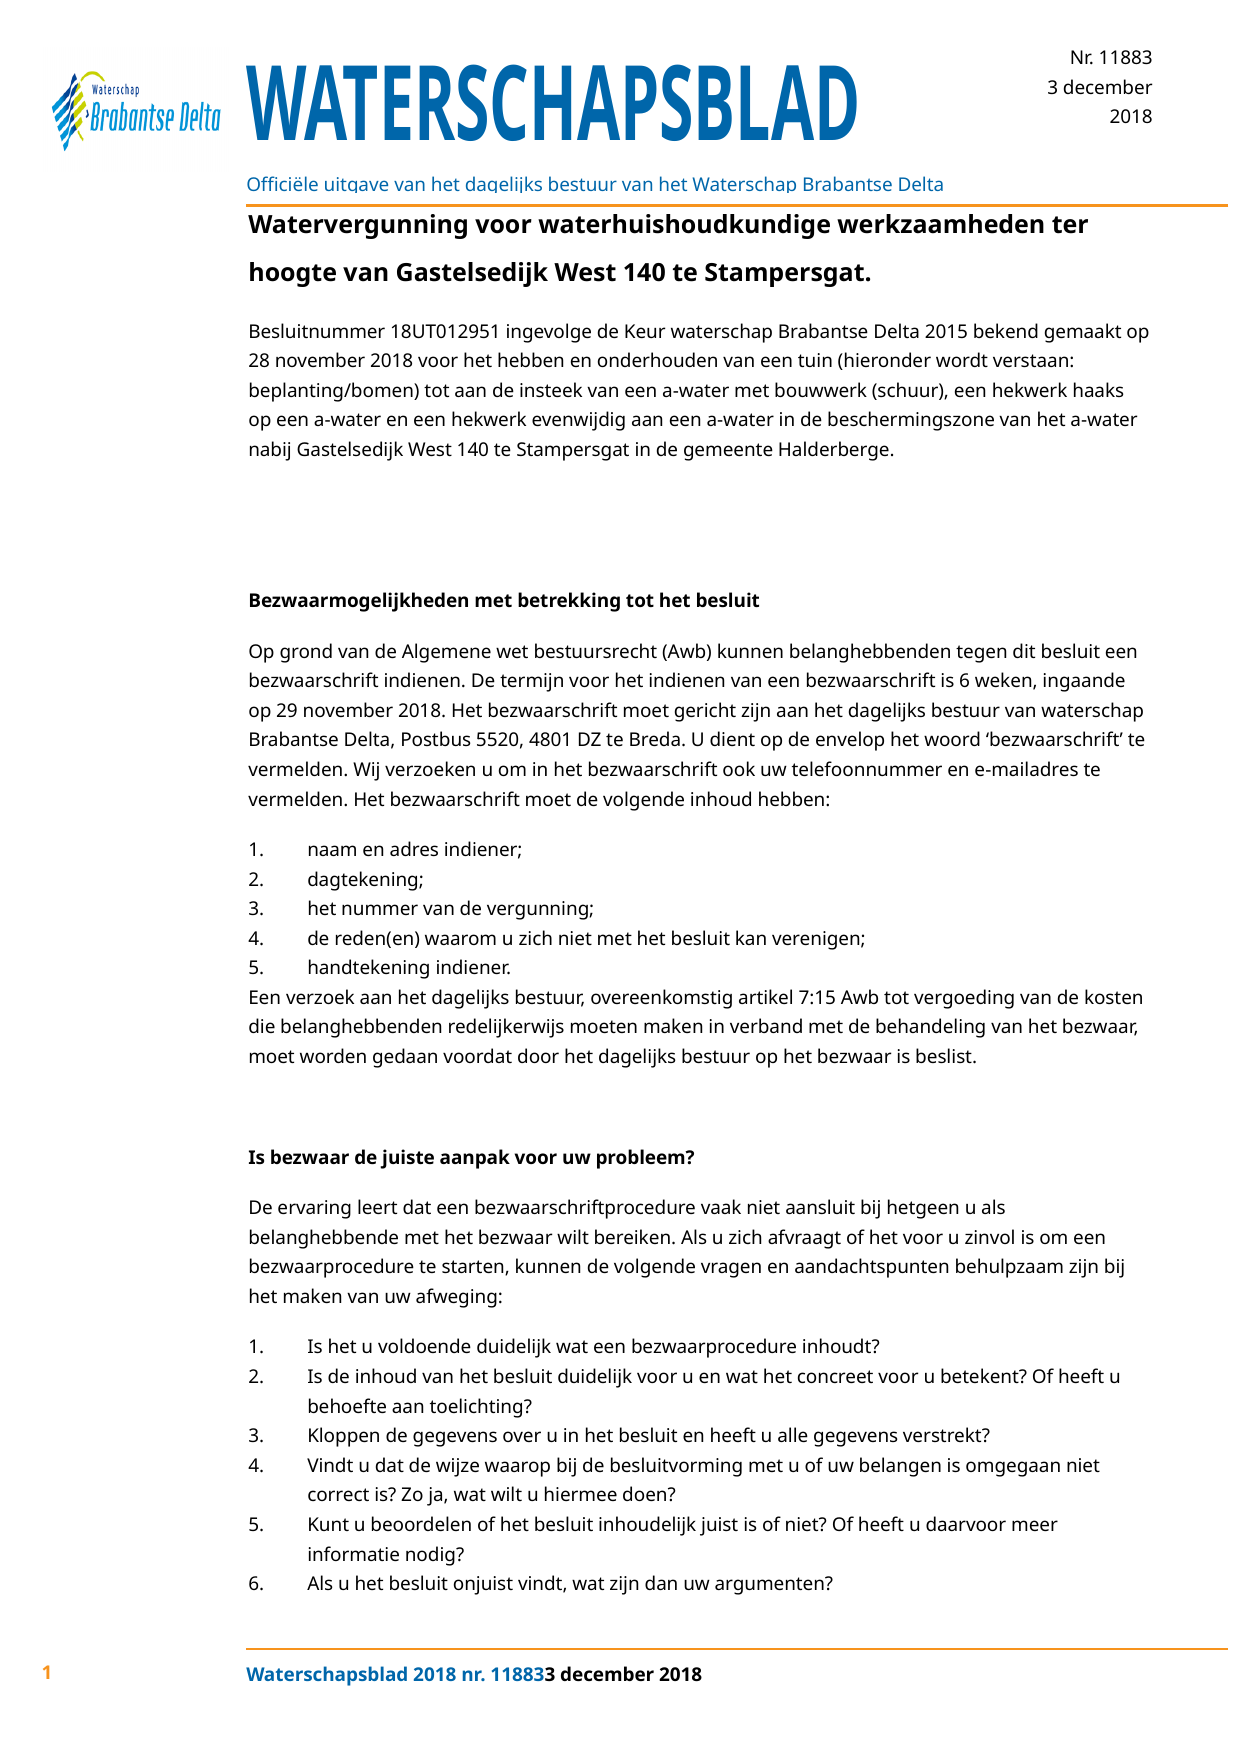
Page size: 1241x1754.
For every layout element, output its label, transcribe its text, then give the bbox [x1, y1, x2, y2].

list Vindt u dat de wijze waarop bij de besluitvorming met u of uw belangen is omgegaan niet correct is? Zo ja, wat wilt u hiermee doen? [248, 1452, 1152, 1507]
text Watervergunning voor waterhuishoudkundige werkzaamheden ter hoogte van Gastelsedijk West 140 te Stampersgat. [248, 207, 1152, 288]
list dagtekening; [248, 866, 1152, 892]
text Een verzoek aan het dagelijks bestuur, overeenkomstig artikel 7:15 Awb tot vergoeding van de kosten die belanghebbenden redelijkerwijs moeten maken in verband met de behandeling van het bezwaar, moet worden gedaan voordat door het dagelijks bestuur op het bezwaar is beslist. [248, 984, 1152, 1069]
text Bezwaarmogelijkheden met betrekking tot het besluit [248, 587, 1152, 613]
list Is het u voldoende duidelijk wat een bezwaarprocedure inhoudt? [248, 1334, 1152, 1359]
list handtekening indiener. [248, 954, 1152, 980]
text De ervaring leert dat een bezwaarschriftprocedure vaak niet aansluit bij hetgeen u als belanghebbende met het bezwaar wilt bereiken. Als u zich afvraagt of het voor u zinvol is om een bezwaarprocedure te starten, kunnen de volgende vragen en aandachtspunten behulpzaam zijn bij het maken van uw afweging: [248, 1194, 1152, 1309]
list Kunt u beoordelen of het besluit inhoudelijk juist is of niet? Of heeft u daarvoor meer informatie nodig? [248, 1511, 1152, 1567]
list Kloppen de gegevens over u in het besluit en heeft u alle gegevens verstrekt? [248, 1422, 1152, 1448]
text Besluitnummer 18UT012951 ingevolge de Keur waterschap Brabantse Delta 2015 bekend gemaakt op 28 november 2018 voor het hebben en onderhouden van een tuin (hieronder wordt verstaan: beplanting/bomen) tot aan de insteek van een a-water met bouwwerk (schuur), een hekwerk haaks op een a-water en een hekwerk evenwijdig aan een a-water in de beschermingszone van het a-water nabij Gastelsedijk West 140 te Stampersgat in de gemeente Halderberge. [248, 318, 1152, 462]
picture [41, 47, 231, 172]
list de reden(en) waarom u zich niet met het besluit kan verenigen; [248, 925, 1152, 951]
text Is bezwaar de juiste aanpak voor uw probleem? [248, 1144, 1152, 1170]
list Als u het besluit onjuist vindt, wat zijn dan uw argumenten? [248, 1570, 1152, 1596]
list naam en adres indiener; [248, 836, 1152, 862]
list Is de inhoud van het besluit duidelijk voor u en wat het concreet voor u betekent? Of heeft u behoefte aan toelichting? [248, 1363, 1152, 1419]
list het nummer van de vergunning; [248, 895, 1152, 921]
text Op grond van de Algemene wet bestuursrecht (Awb) kunnen belanghebbenden tegen dit besluit een bezwaarschrift indienen. De termijn voor het indienen van een bezwaarschrift is 6 weken, ingaande op 29 november 2018. Het bezwaarschrift moet gericht zijn aan het dagelijks bestuur van waterschap Brabantse Delta, Postbus 5520, 4801 DZ te Breda. U dient op de envelop het woord ‘bezwaarschrift’ te vermelden. Wij verzoeken u om in het bezwaarschrift ook uw telefoonnummer en e‑mailadres te vermelden. Het bezwaarschrift moet de volgende inhoud hebben: [248, 638, 1152, 812]
